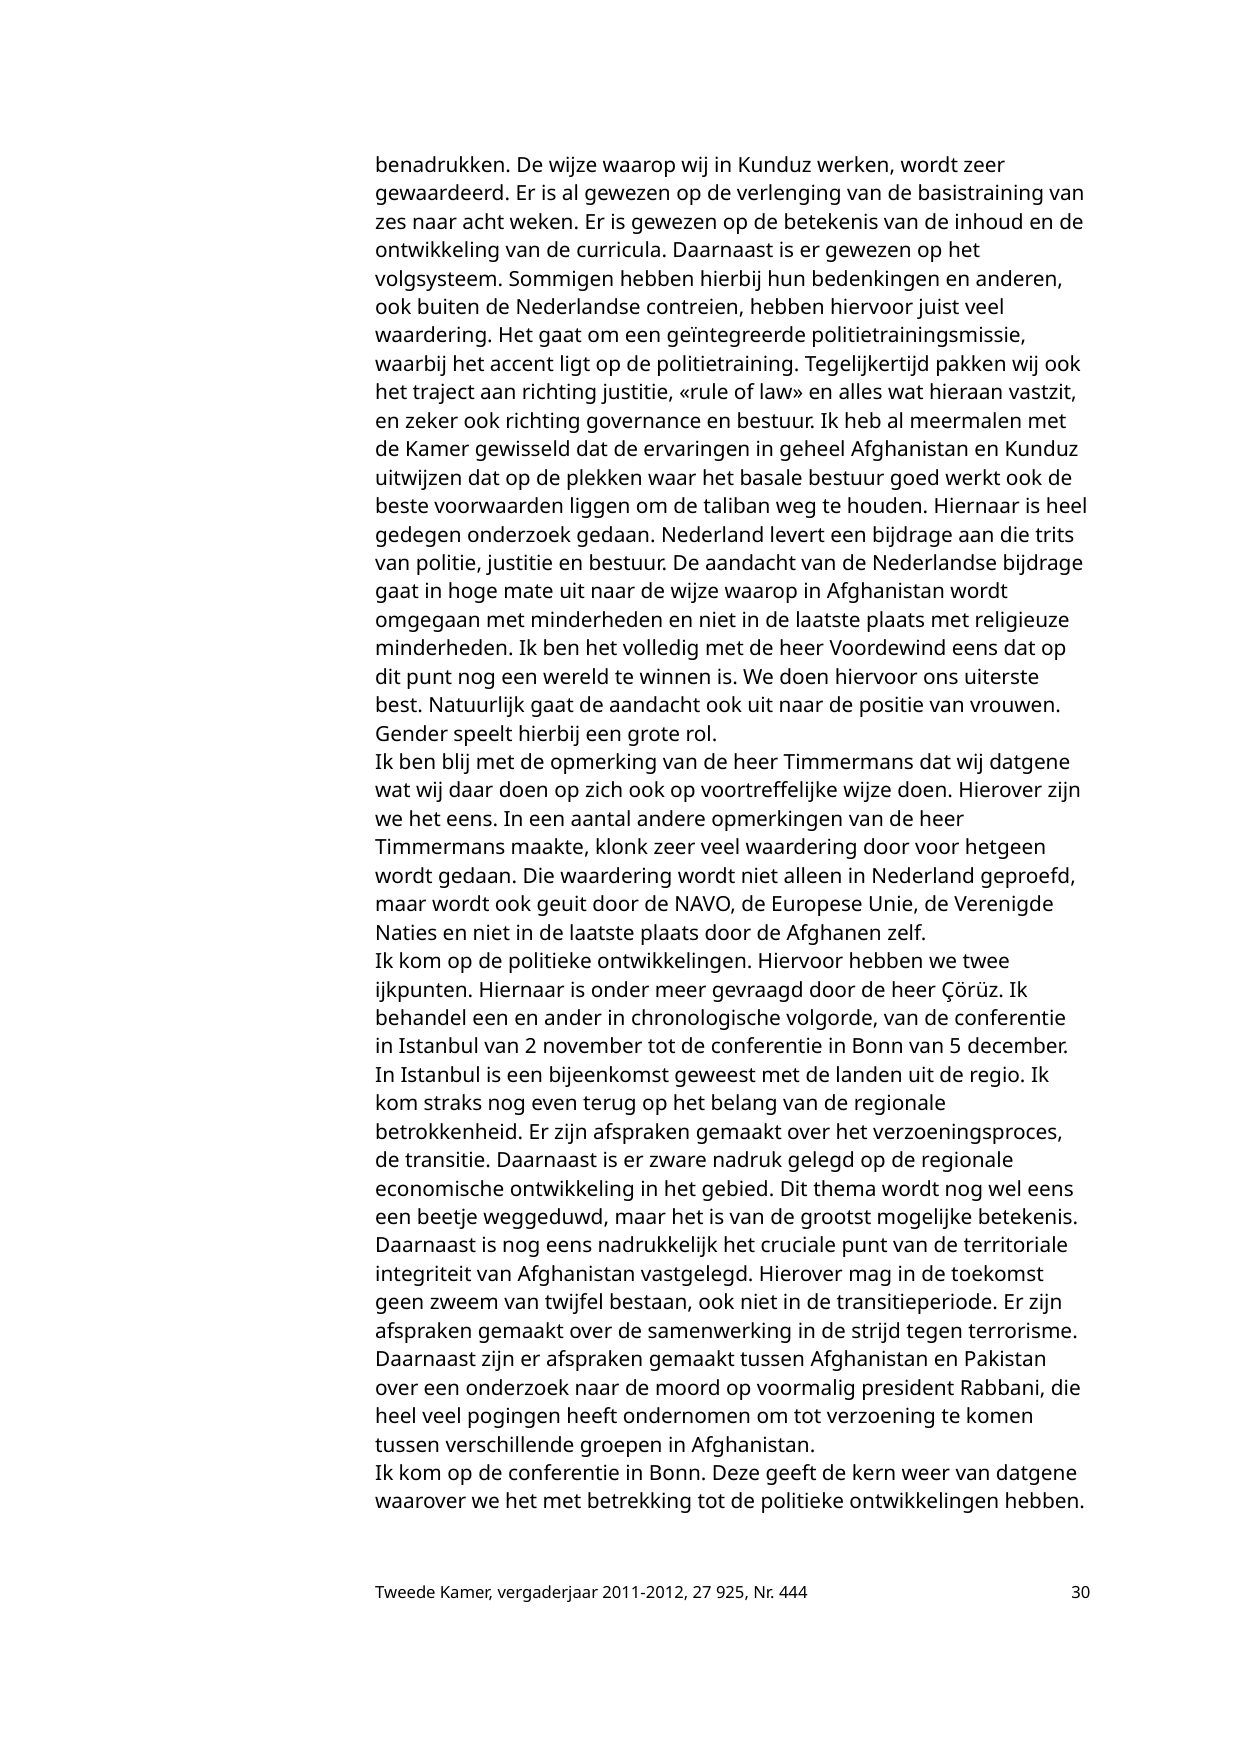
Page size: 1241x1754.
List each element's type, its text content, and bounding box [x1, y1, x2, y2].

text Ik kom op de conferentie in Bonn. Deze geeft de kern weer van datgene waarover we het met betrekking tot de politieke ontwikkelingen hebben. [375, 1458, 1090, 1515]
text benadrukken. De wijze waarop wij in Kunduz werken, wordt zeer gewaardeerd. Er is al gewezen op de verlenging van de basistraining van zes naar acht weken. Er is gewezen op de betekenis van de inhoud en de ontwikkeling van de curricula. Daarnaast is er gewezen op het volgsysteem. Sommigen hebben hierbij hun bedenkingen en anderen, ook buiten de Nederlandse contreien, hebben hiervoor juist veel waardering. Het gaat om een geïntegreerde politietrainingsmissie, waarbij het accent ligt op de politietraining. Tegelijkertijd pakken wij ook het traject aan richting justitie, «rule of law» en alles wat hieraan vastzit, en zeker ook richting governance en bestuur. Ik heb al meermalen met de Kamer gewisseld dat de ervaringen in geheel Afghanistan en Kunduz uitwijzen dat op de plekken waar het basale bestuur goed werkt ook de beste voorwaarden liggen om de taliban weg te houden. Hiernaar is heel gedegen onderzoek gedaan. Nederland levert een bijdrage aan die trits van politie, justitie en bestuur. De aandacht van de Nederlandse bijdrage gaat in hoge mate uit naar de wijze waarop in Afghanistan wordt omgegaan met minderheden en niet in de laatste plaats met religieuze minderheden. Ik ben het volledig met de heer Voordewind eens dat op dit punt nog een wereld te winnen is. We doen hiervoor ons uiterste best. Natuurlijk gaat de aandacht ook uit naar de positie van vrouwen. Gender speelt hierbij een grote rol. [375, 150, 1090, 747]
text Ik ben blij met de opmerking van de heer Timmermans dat wij datgene wat wij daar doen op zich ook op voortreffelijke wijze doen. Hierover zijn we het eens. In een aantal andere opmerkingen van de heer Timmermans maakte, klonk zeer veel waardering door voor hetgeen wordt gedaan. Die waardering wordt niet alleen in Nederland geproefd, maar wordt ook geuit door de NAVO, de Europese Unie, de Verenigde Naties en niet in de laatste plaats door de Afghanen zelf. [375, 747, 1090, 946]
text Ik kom op de politieke ontwikkelingen. Hiervoor hebben we twee ijkpunten. Hiernaar is onder meer gevraagd door de heer Çörüz. Ik behandel een en ander in chronologische volgorde, van de conferentie in Istanbul van 2 november tot de conferentie in Bonn van 5 december. In Istanbul is een bijeenkomst geweest met de landen uit de regio. Ik kom straks nog even terug op het belang van de regionale betrokkenheid. Er zijn afspraken gemaakt over het verzoeningsproces, de transitie. Daarnaast is er zware nadruk gelegd op de regionale economische ontwikkeling in het gebied. Dit thema wordt nog wel eens een beetje weggeduwd, maar het is van de grootst mogelijke betekenis. Daarnaast is nog eens nadrukkelijk het cruciale punt van de territoriale integriteit van Afghanistan vastgelegd. Hierover mag in de toekomst geen zweem van twijfel bestaan, ook niet in de transitieperiode. Er zijn afspraken gemaakt over de samenwerking in de strijd tegen terrorisme. Daarnaast zijn er afspraken gemaakt tussen Afghanistan en Pakistan over een onderzoek naar de moord op voormalig president Rabbani, die heel veel pogingen heeft ondernomen om tot verzoening te komen tussen verschillende groepen in Afghanistan. [375, 946, 1090, 1458]
